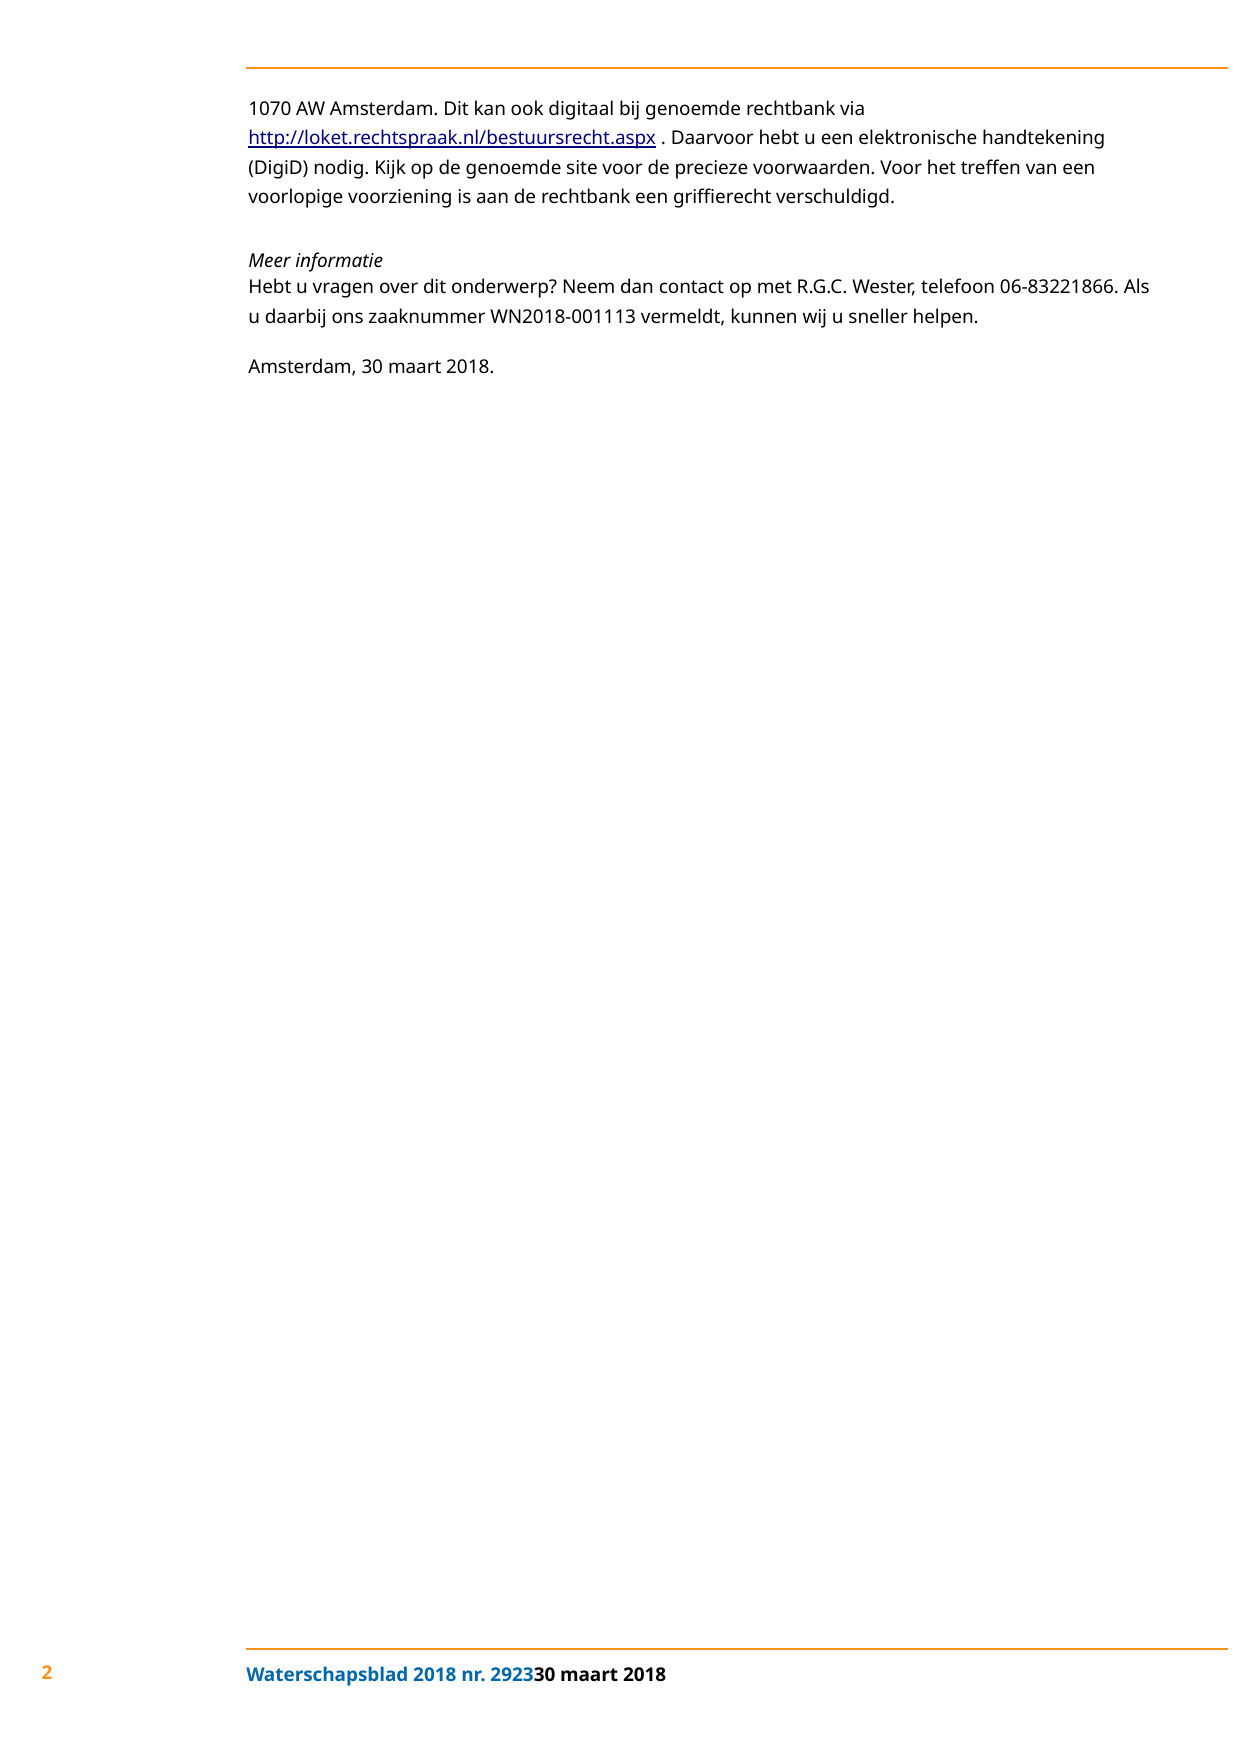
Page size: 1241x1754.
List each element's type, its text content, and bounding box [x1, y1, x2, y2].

text Meer informatie [248, 247, 1152, 273]
text Hebt u vragen over dit onderwerp? Neem dan contact op met R.G.C. Wester, telefoon 06-83221866. Als u daarbij ons zaaknummer WN2018-001113 vermeldt, kunnen wij u sneller helpen. [248, 273, 1152, 328]
picture [41, 47, 231, 172]
text 1070 AW Amsterdam. Dit kan ook digitaal bij genoemde rechtbank via http://loket.rechtspraak.nl/bestuursrecht.aspx . Daarvoor hebt u een elektronische handtekening (DigiD) nodig. Kijk op de genoemde site voor de precieze voorwaarden. Voor het treffen van een voorlopige voorziening is aan de rechtbank een griffierecht verschuldigd. [248, 95, 1152, 209]
text Amsterdam, 30 maart 2018. [248, 353, 1152, 379]
